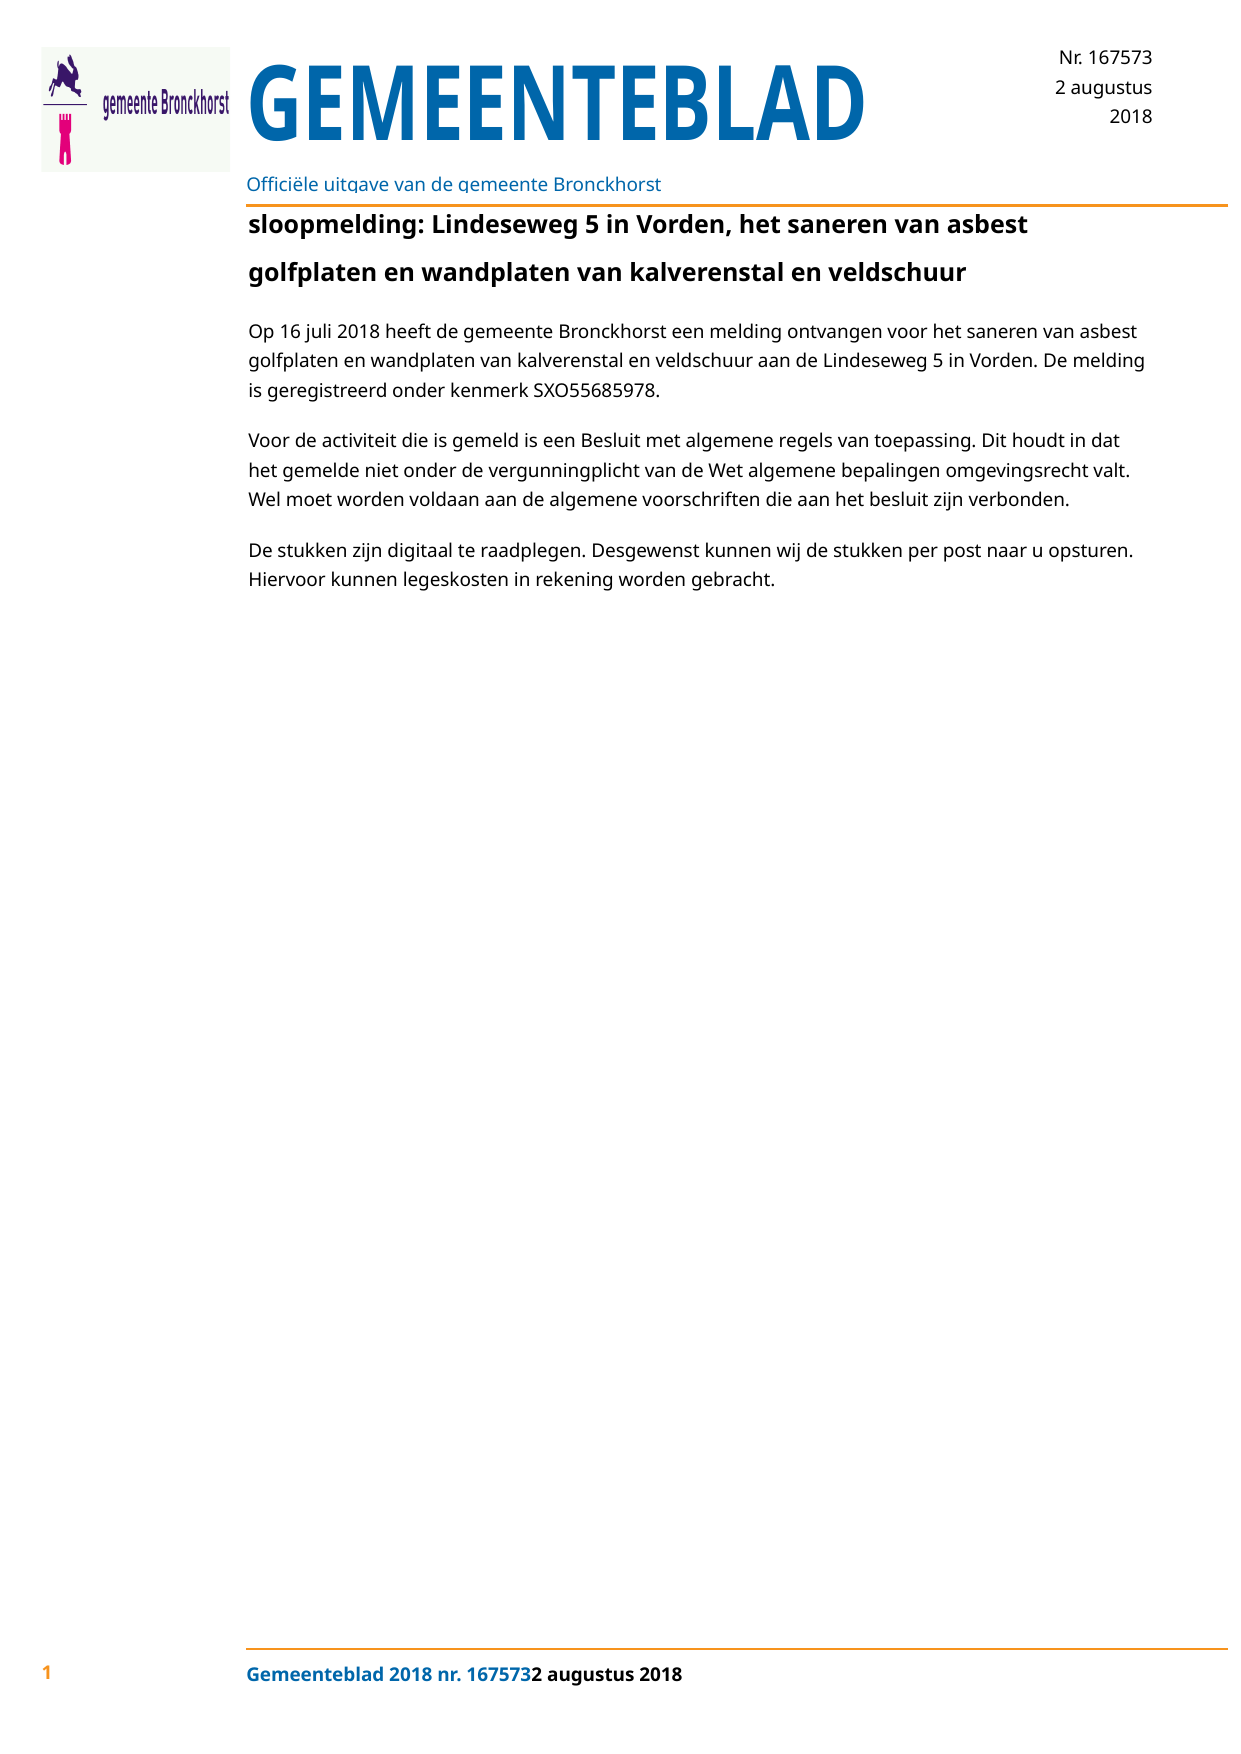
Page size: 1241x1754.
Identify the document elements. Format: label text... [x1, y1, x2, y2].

text De stukken zijn digitaal te raadplegen. Desgewenst kunnen wij de stukken per post naar u opsturen. Hiervoor kunnen legeskosten in rekening worden gebracht. [248, 537, 1152, 592]
text sloopmelding: Lindeseweg 5 in Vorden, het saneren van asbest golfplaten en wandplaten van kalverenstal en veldschuur [248, 207, 1152, 288]
picture [41, 47, 231, 172]
text Voor de activiteit die is gemeld is een Besluit met algemene regels van toepassing. Dit houdt in dat het gemelde niet onder de vergunningplicht van de Wet algemene bepalingen omgevingsrecht valt. Wel moet worden voldaan aan de algemene voorschriften die aan het besluit zijn verbonden. [248, 427, 1152, 512]
text Op 16 juli 2018 heeft de gemeente Bronckhorst een melding ontvangen voor het saneren van asbest golfplaten en wandplaten van kalverenstal en veldschuur aan de Lindeseweg 5 in Vorden. De melding is geregistreerd onder kenmerk SXO55685978. [248, 318, 1152, 403]
